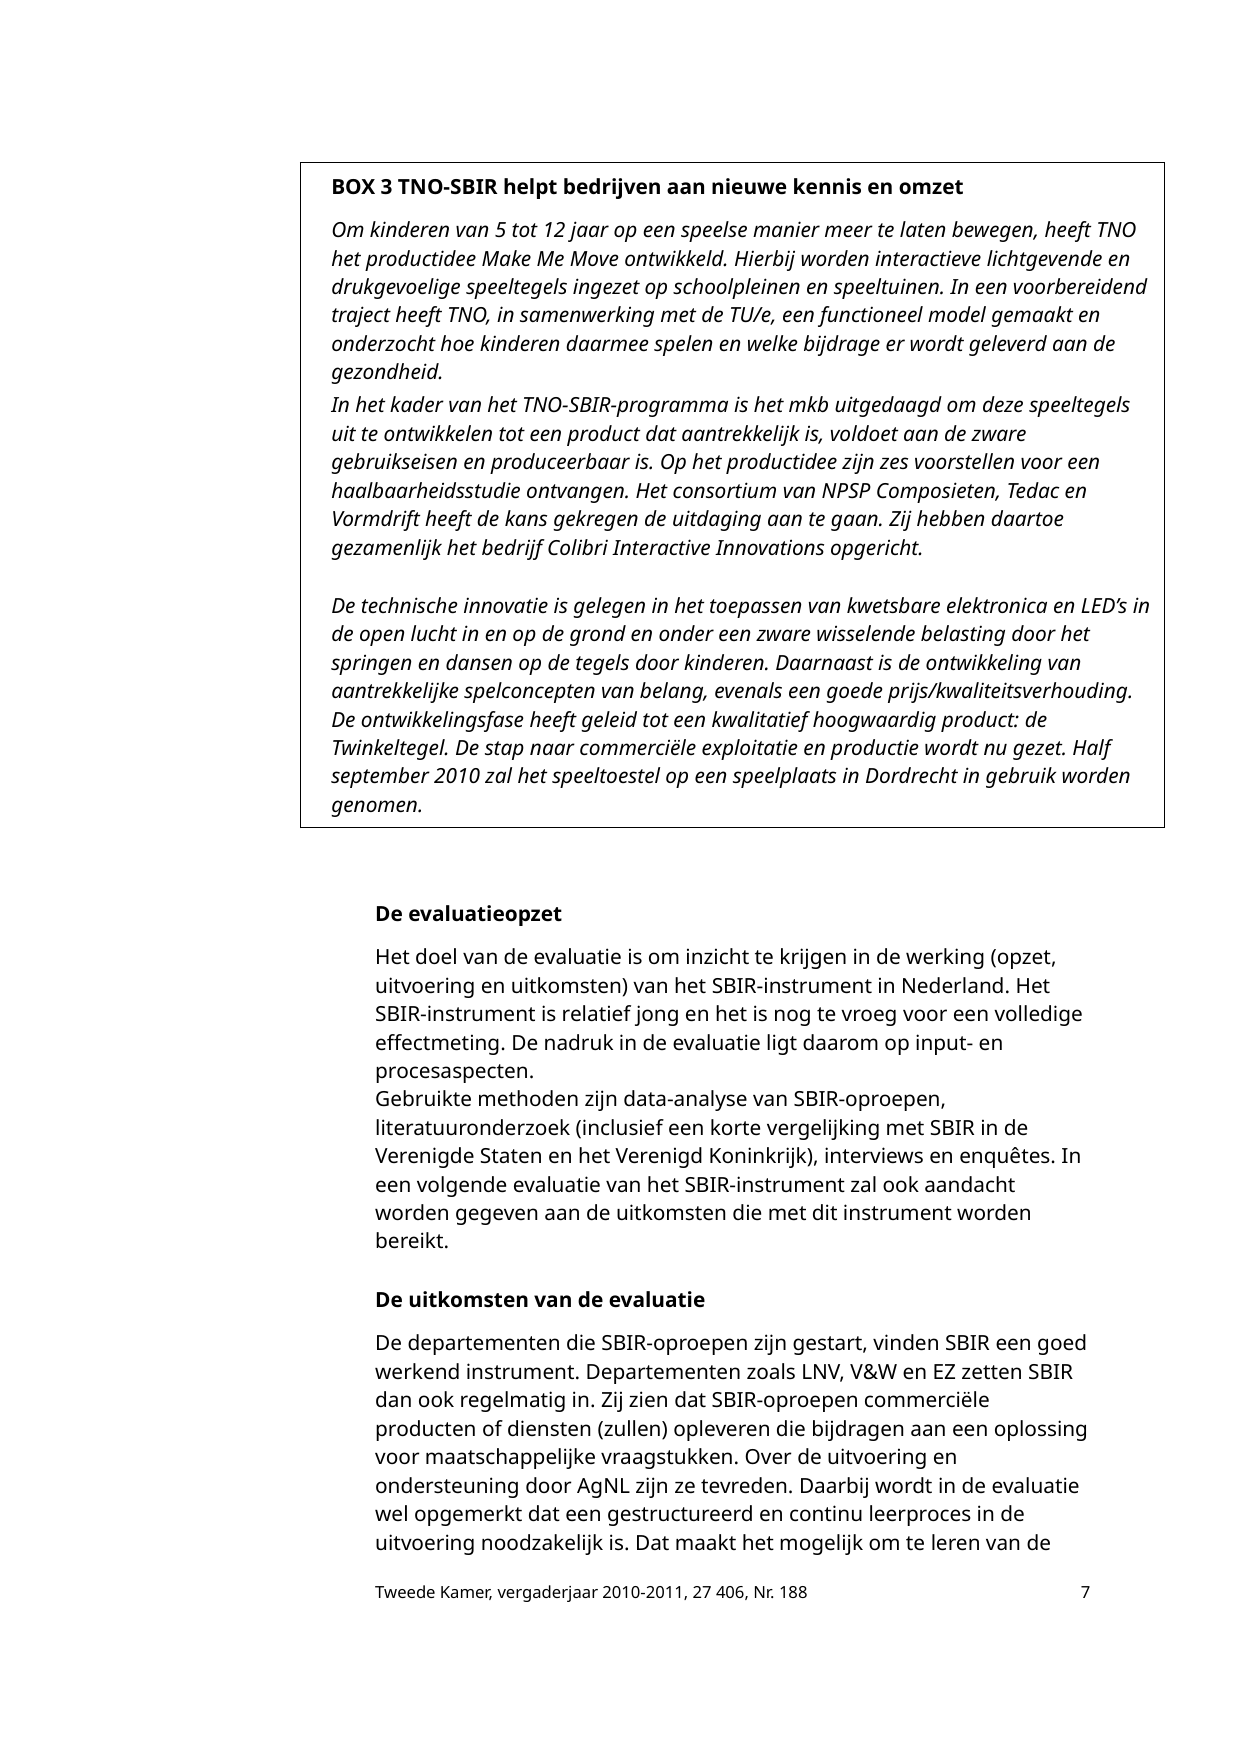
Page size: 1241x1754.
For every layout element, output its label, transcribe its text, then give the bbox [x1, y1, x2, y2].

text De evaluatieopzet [375, 899, 1090, 927]
text De departementen die SBIR-oproepen zijn gestart, vinden SBIR een goed werkend instrument. Departementen zoals LNV, V&W en EZ zetten SBIR dan ook regelmatig in. Zij zien dat SBIR-oproepen commerciële producten of diensten (zullen) opleveren die bijdragen aan een oplossing voor maatschappelijke vraagstukken. Over de uitvoering en ondersteuning door AgNL zijn ze tevreden. Daarbij wordt in de evaluatie wel opgemerkt dat een gestructureerd en continu leerproces in de uitvoering noodzakelijk is. Dat maakt het mogelijk om te leren van de [375, 1328, 1090, 1556]
text De technische innovatie is gelegen in het toepassen van kwetsbare elektronica en LED’s in de open lucht in en op de grond en onder een zware wisselende belasting door het springen en dansen op de tegels door kinderen. Daarnaast is de ontwikkeling van aantrekkelijke spelconcepten van belang, evenals een goede prijs/kwaliteitsverhouding. [331, 591, 1155, 705]
text De ontwikkelingsfase heeft geleid tot een kwalitatief hoogwaardig product: de Twinkeltegel. De stap naar commerciële exploitatie en productie wordt nu gezet. Half september 2010 zal het speeltoestel op een speelplaats in Dordrecht in gebruik worden genomen. [331, 705, 1155, 818]
text Gebruikte methoden zijn data-analyse van SBIR-oproepen, literatuuronderzoek (inclusief een korte vergelijking met SBIR in de Verenigde Staten en het Verenigd Koninkrijk), interviews en enquêtes. In een volgende evaluatie van het SBIR-instrument zal ook aandacht worden gegeven aan de uitkomsten die met dit instrument worden bereikt. [375, 1084, 1090, 1255]
text De uitkomsten van de evaluatie [375, 1285, 1090, 1313]
text In het kader van het TNO-SBIR-programma is het mkb uitgedaagd om deze speeltegels uit te ontwikkelen tot een product dat aantrekkelijk is, voldoet aan de zware gebruikseisen en produceerbaar is. Op het productidee zijn zes voorstellen voor een haalbaarheidsstudie ontvangen. Het consortium van NPSP Composieten, Tedac en Vormdrift heeft de kans gekregen de uitdaging aan te gaan. Zij hebben daartoe gezamenlijk het bedrijf Colibri Interactive Innovations opgericht. [331, 390, 1155, 561]
text BOX 3 TNO-SBIR helpt bedrijven aan nieuwe kennis en omzet [331, 172, 1155, 200]
text Het doel van de evaluatie is om inzicht te krijgen in de werking (opzet, uitvoering en uitkomsten) van het SBIR-instrument in Nederland. Het SBIR-instrument is relatief jong en het is nog te vroeg voor een volledige effectmeting. De nadruk in de evaluatie ligt daarom op input- en procesaspecten. [375, 942, 1090, 1084]
text Om kinderen van 5 tot 12 jaar op een speelse manier meer te laten bewegen, heeft TNO het productidee Make Me Move ontwikkeld. Hierbij worden interactieve lichtgevende en drukgevoelige speeltegels ingezet op schoolpleinen en speeltuinen. In een voorbereidend traject heeft TNO, in samenwerking met de TU/e, een functioneel model gemaakt en onderzocht hoe kinderen daarmee spelen en welke bijdrage er wordt geleverd aan de gezondheid. [331, 215, 1155, 386]
